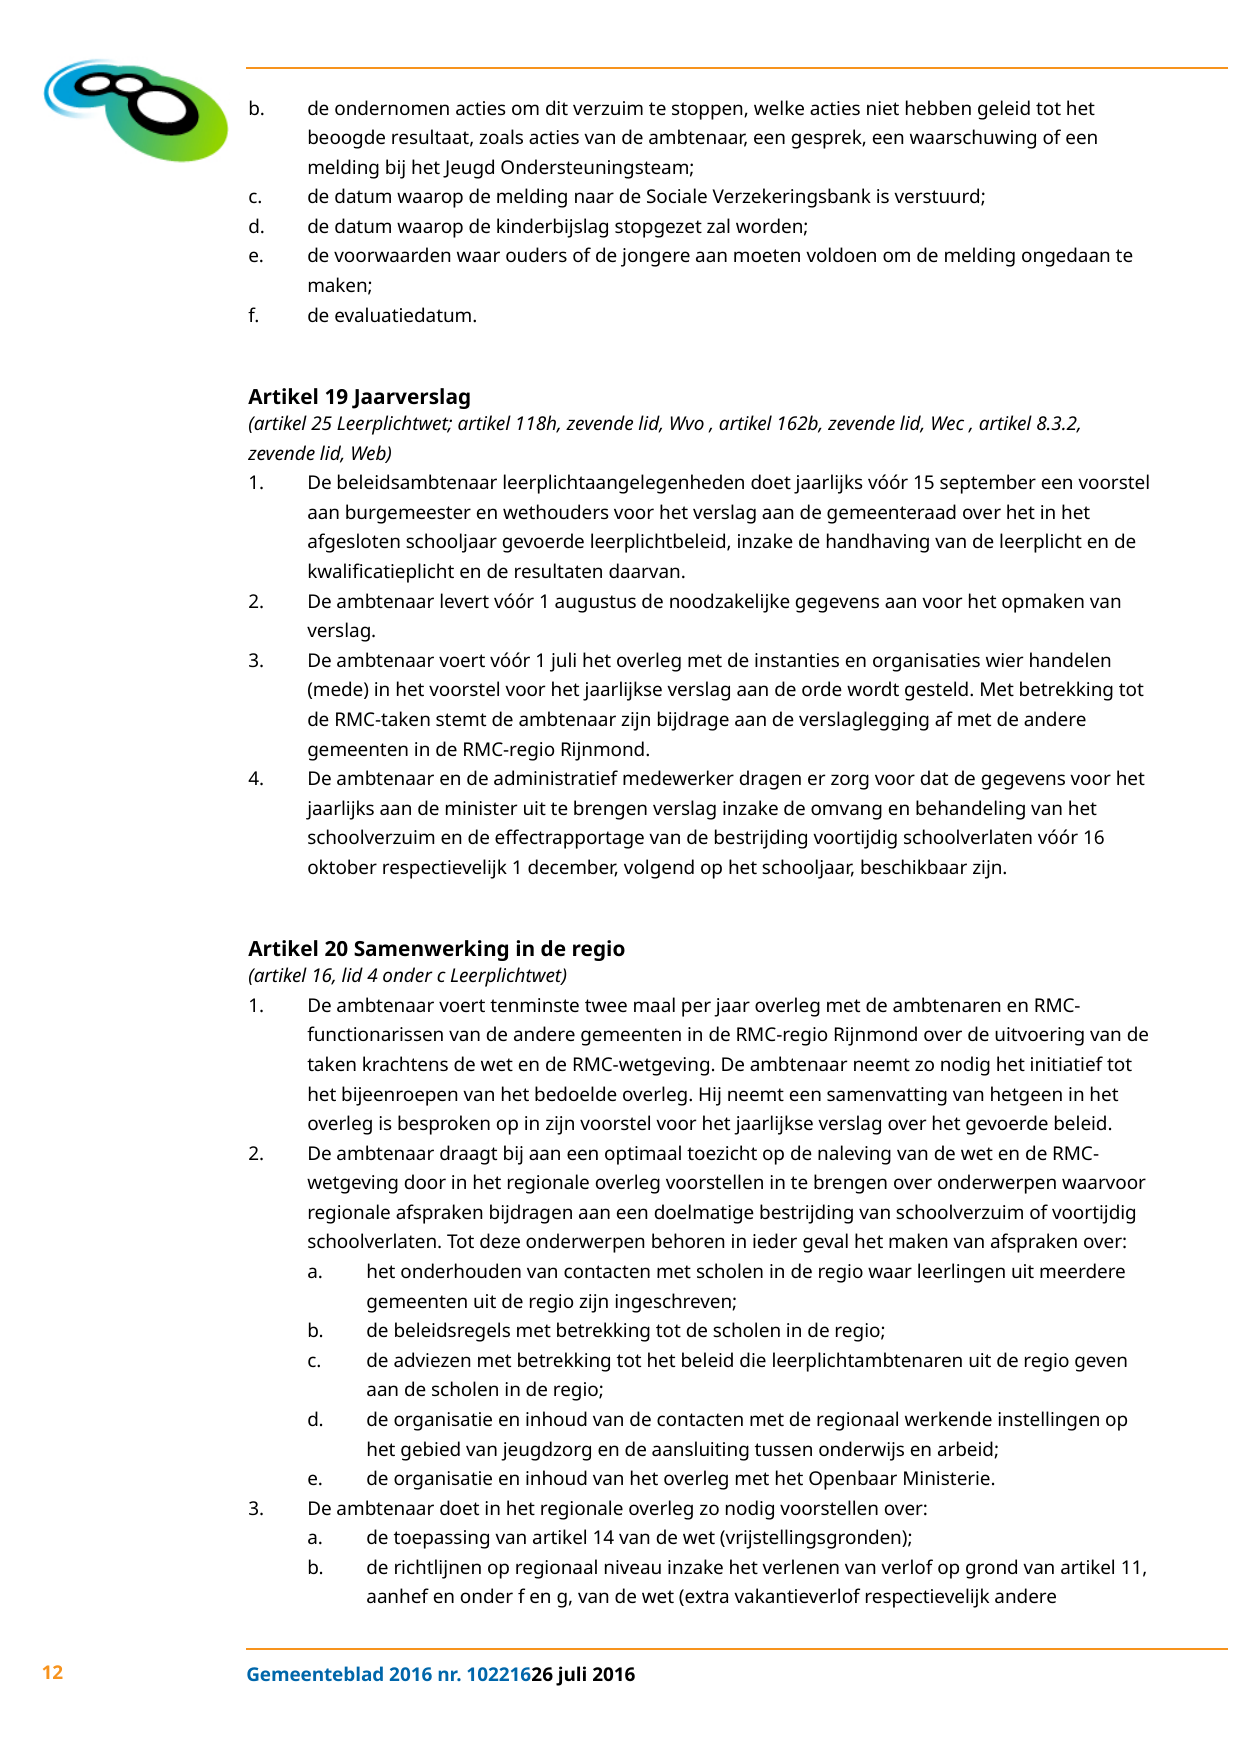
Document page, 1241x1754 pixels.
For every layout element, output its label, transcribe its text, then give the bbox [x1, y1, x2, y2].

list de datum waarop de kinderbijslag stopgezet zal worden; [248, 213, 1152, 239]
list het onderhouden van contacten met scholen in de regio waar leerlingen uit meerdere gemeenten uit de regio zijn ingeschreven; [307, 1258, 1152, 1314]
list de evaluatiedatum. [248, 302, 1152, 328]
picture [41, 47, 231, 172]
list De beleidsambtenaar leerplichtaangelegenheden doet jaarlijks vóór 15 september een voorstel aan burgemeester en wethouders voor het verslag aan de gemeenteraad over het in het afgesloten schooljaar gevoerde leerplichtbeleid, inzake de handhaving van de leerplicht en de kwalificatieplicht en de resultaten daarvan. [248, 469, 1152, 584]
list de adviezen met betrekking tot het beleid die leerplichtambtenaren uit de regio geven aan de scholen in de regio; [307, 1347, 1152, 1402]
list de ondernomen acties om dit verzuim te stoppen, welke acties niet hebben geleid tot het beoogde resultaat, zoals acties van de ambtenaar, een gesprek, een waarschuwing of een melding bij het Jeugd Ondersteuningsteam; [248, 95, 1152, 180]
list de richtlijnen op regionaal niveau inzake het verlenen van verlof op grond van artikel 11, aanhef en onder f en g, van de wet (extra vakantieverlof respectievelijk andere [307, 1554, 1152, 1609]
list De ambtenaar doet in het regionale overleg zo nodig voorstellen over: [248, 1495, 1152, 1521]
list de beleidsregels met betrekking tot de scholen in de regio; [307, 1317, 1152, 1343]
list De ambtenaar voert tenminste twee maal per jaar overleg met de ambtenaren en RMC-functionarissen van de andere gemeenten in de RMC-regio Rijnmond over de uitvoering van de taken krachtens de wet en de RMC-wetgeving. De ambtenaar neemt zo nodig het initiatief tot het bijeenroepen van het bedoelde overleg. Hij neemt een samenvatting van hetgeen in het overleg is besproken op in zijn voorstel voor het jaarlijkse verslag over het gevoerde beleid. [248, 992, 1152, 1136]
list De ambtenaar voert vóór 1 juli het overleg met de instanties en organisaties wier handelen (mede) in het voorstel voor het jaarlijkse verslag aan de orde wordt gesteld. Met betrekking tot de RMC-taken stemt de ambtenaar zijn bijdrage aan de verslaglegging af met de andere gemeenten in de RMC-regio Rijnmond. [248, 647, 1152, 761]
list De ambtenaar en de administratief medewerker dragen er zorg voor dat de gegevens voor het jaarlijks aan de minister uit te brengen verslag inzake de omvang en behandeling van het schoolverzuim en de effectrapportage van de bestrijding voortijdig schoolverlaten vóór 16 oktober respectievelijk 1 december, volgend op het schooljaar, beschikbaar zijn. [248, 765, 1152, 880]
list de datum waarop de melding naar de Sociale Verzekeringsbank is verstuurd; [248, 183, 1152, 209]
text (artikel 25 Leerplichtwet; artikel 118h, zevende lid, Wvo , artikel 162b, zevende lid, Wec , artikel 8.3.2, zevende lid, Web) [248, 410, 1152, 466]
list de voorwaarden waar ouders of de jongere aan moeten voldoen om de melding ongedaan te maken; [248, 243, 1152, 298]
text (artikel 16, lid 4 onder c Leerplichtwet) [248, 962, 1152, 988]
list de organisatie en inhoud van de contacten met de regionaal werkende instellingen op het gebied van jeugdzorg en de aansluiting tussen onderwijs en arbeid; [307, 1406, 1152, 1462]
text Artikel 19 Jaarverslag [248, 382, 1152, 410]
list De ambtenaar levert vóór 1 augustus de noodzakelijke gegevens aan voor het opmaken van verslag. [248, 588, 1152, 643]
list de toepassing van artikel 14 van de wet (vrijstellingsgronden); [307, 1524, 1152, 1550]
list de organisatie en inhoud van het overleg met het Openbaar Ministerie. [307, 1465, 1152, 1491]
list De ambtenaar draagt bij aan een optimaal toezicht op de naleving van de wet en de RMC-wetgeving door in het regionale overleg voorstellen in te brengen over onderwerpen waarvoor regionale afspraken bijdragen aan een doelmatige bestrijding van schoolverzuim of voortijdig schoolverlaten. Tot deze onderwerpen behoren in ieder geval het maken van afspraken over: [248, 1140, 1152, 1254]
text Artikel 20 Samenwerking in de regio [248, 934, 1152, 962]
